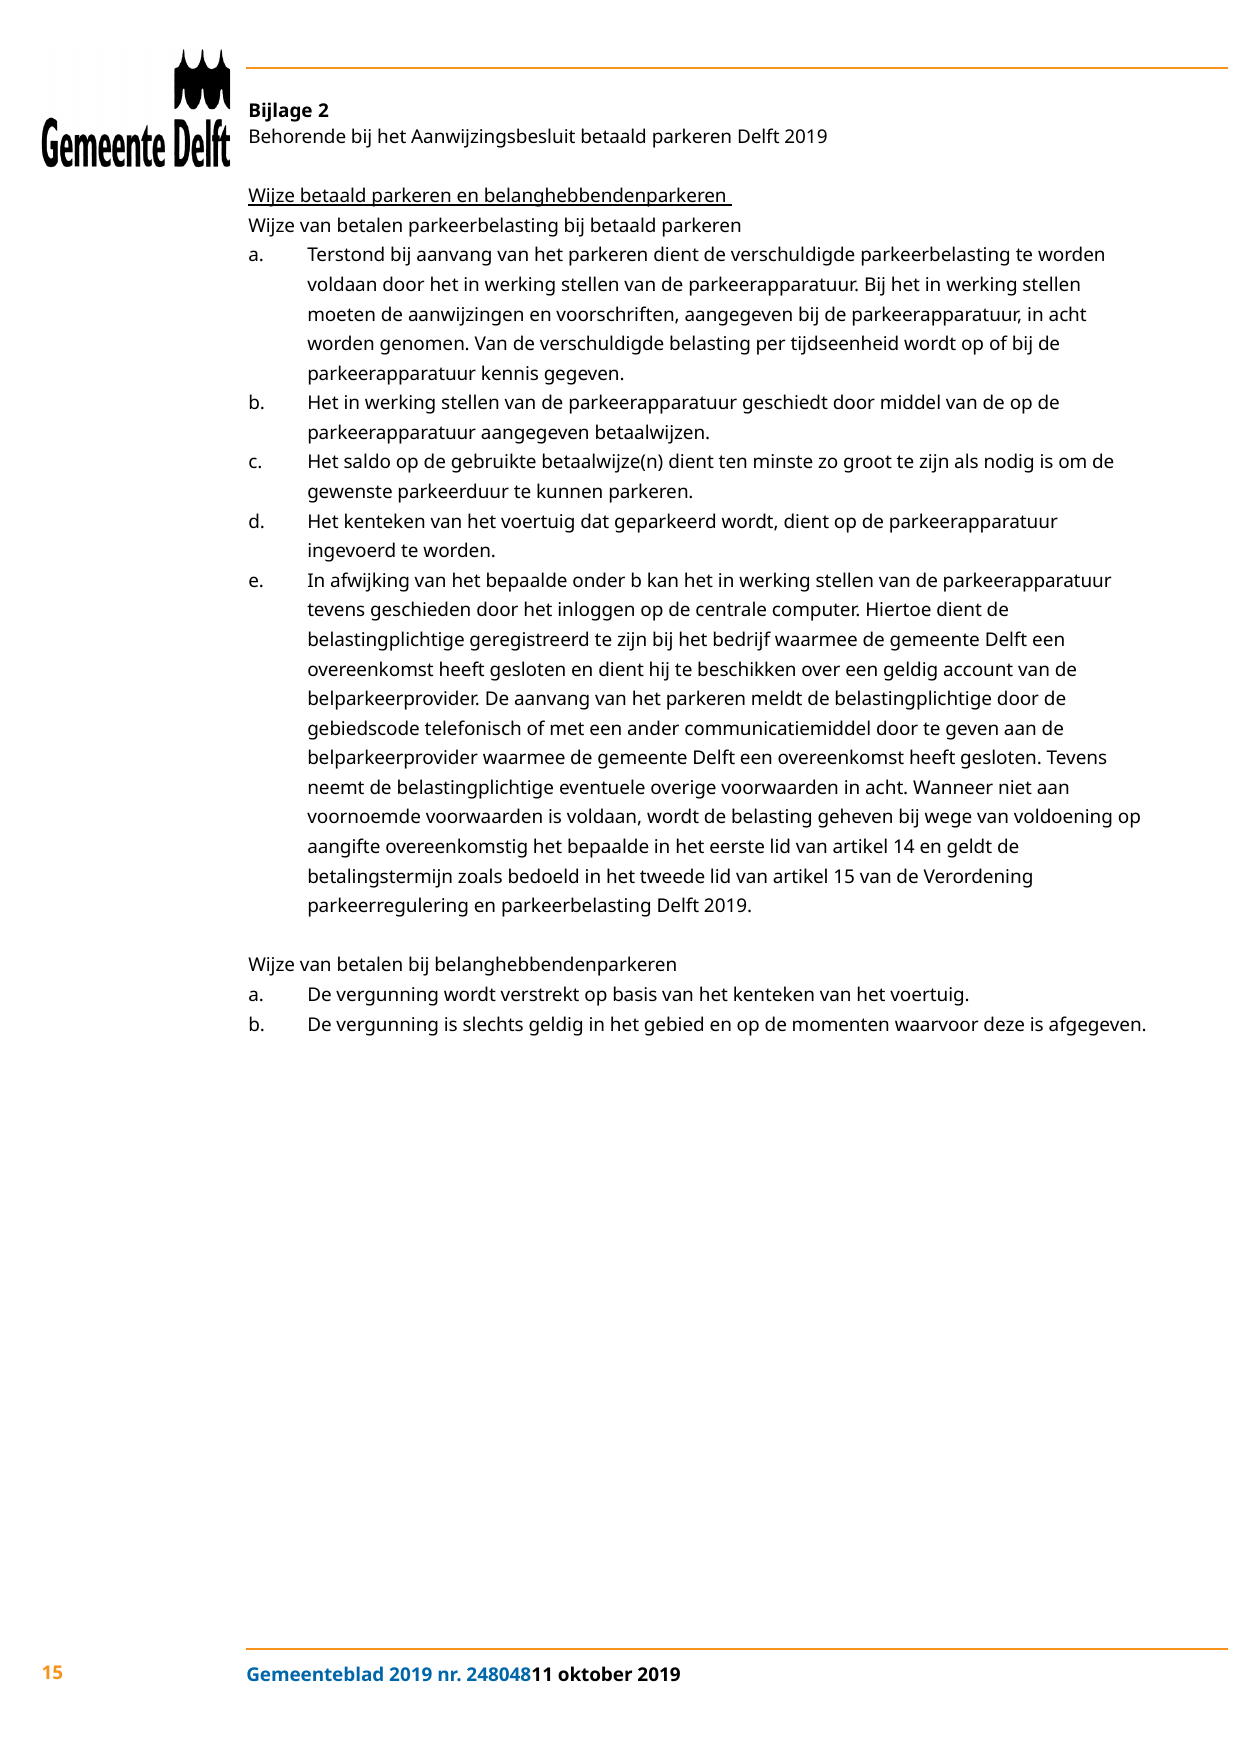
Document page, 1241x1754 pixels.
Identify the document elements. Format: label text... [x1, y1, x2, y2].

picture [41, 47, 231, 172]
text Behorende bij het Aanwijzingsbesluit betaald parkeren Delft 2019 [248, 123, 1152, 149]
list Het saldo op de gebruikte betaalwijze(n) dient ten minste zo groot te zijn als nodig is om de gewenste parkeerduur te kunnen parkeren. [248, 449, 1152, 504]
list In afwijking van het bepaalde onder b kan het in werking stellen van de parkeerapparatuur tevens geschieden door het inloggen op de centrale computer. Hiertoe dient de belastingplichtige geregistreerd te zijn bij het bedrijf waarmee de gemeente Delft een overeenkomst heeft gesloten en dient hij te beschikken over een geldig account van de belparkeerprovider. De aanvang van het parkeren meldt de belastingplichtige door de gebiedscode telefonisch of met een ander communicatiemiddel door te geven aan de belparkeerprovider waarmee de gemeente Delft een overeenkomst heeft gesloten. Tevens neemt de belastingplichtige eventuele overige voorwaarden in acht. Wanneer niet aan voornoemde voorwaarden is voldaan, wordt de belasting geheven bij wege van voldoening op aangifte overeenkomstig het bepaalde in het eerste lid van artikel 14 en geldt de betalingstermijn zoals bedoeld in het tweede lid van artikel 15 van de Verordening parkeerregulering en parkeerbelasting Delft 2019. [248, 567, 1152, 918]
list De vergunning is slechts geldig in het gebied en op de momenten waarvoor deze is afgegeven. [248, 1011, 1152, 1037]
text Wijze betaald parkeren en belanghebbendenparkeren [248, 182, 1152, 208]
list Het kenteken van het voertuig dat geparkeerd wordt, dient op de parkeerapparatuur ingevoerd te worden. [248, 508, 1152, 563]
list De vergunning wordt verstrekt op basis van het kenteken van het voertuig. [248, 981, 1152, 1007]
text Bijlage 2 [248, 95, 1152, 123]
list Het in werking stellen van de parkeerapparatuur geschiedt door middel van de op de parkeerapparatuur aangegeven betaalwijzen. [248, 389, 1152, 445]
list Terstond bij aanvang van het parkeren dient de verschuldigde parkeerbelasting te worden voldaan door het in werking stellen van de parkeerapparatuur. Bij het in werking stellen moeten de aanwijzingen en voorschriften, aangegeven bij de parkeerapparatuur, in acht worden genomen. Van de verschuldigde belasting per tijdseenheid wordt op of bij de parkeerapparatuur kennis gegeven. [248, 242, 1152, 386]
text Wijze van betalen bij belanghebbendenparkeren [248, 952, 1152, 977]
text Wijze van betalen parkeerbelasting bij betaald parkeren [248, 212, 1152, 238]
